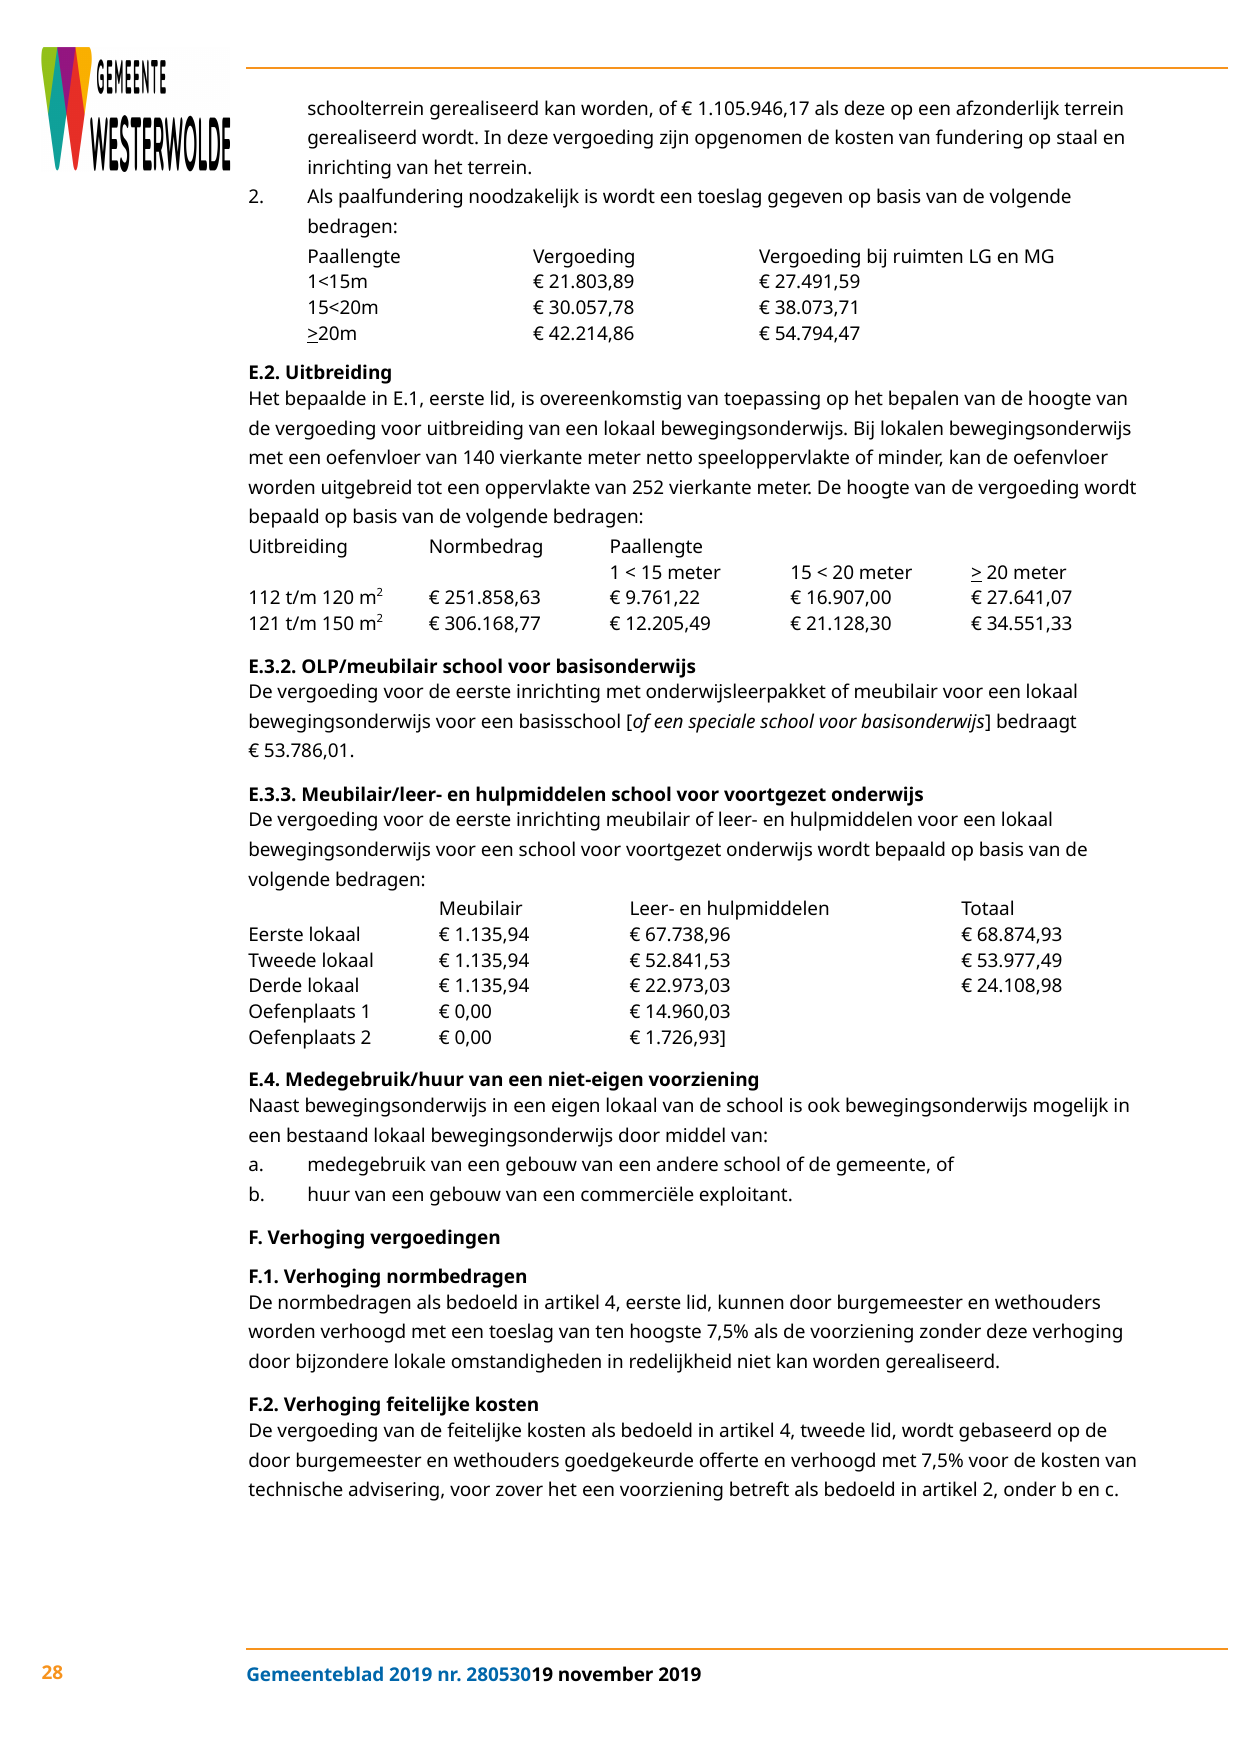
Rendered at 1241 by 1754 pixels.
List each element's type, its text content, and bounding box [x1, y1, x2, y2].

table_header Vergoeding bij ruimten LG en MG [759, 243, 1211, 268]
table_header Vergoeding [533, 243, 759, 268]
table_cell € 67.738,96 [629, 921, 961, 947]
text F. Verhoging vergoedingen [248, 1224, 1152, 1250]
table_cell € 1.135,94 [439, 947, 629, 973]
list schoolterrein gerealiseerd kan worden, of € 1.105.946,17 als deze op een afzonderlijk terrein gerealiseerd wordt. In deze vergoeding zijn opgenomen de kosten van fundering op staal en inrichting van het terrein. [248, 95, 1152, 180]
table_cell Derde lokaal [248, 973, 439, 998]
table_cell € 16.907,00 [790, 585, 971, 610]
table_cell >20m [307, 320, 533, 346]
text F.1. Verhoging normbedragen [248, 1263, 1152, 1289]
text Het bepaalde in E.1, eerste lid, is overeenkomstig van toepassing op het bepalen van de hoogte van de vergoeding voor uitbreiding van een lokaal bewegingsonderwijs. Bij lokalen bewegingsonderwijs met een oefenvloer van 140 vierkante meter netto speeloppervlakte of minder, kan de oefenvloer worden uitgebreid tot een oppervlakte van 252 vierkante meter. De hoogte van de vergoeding wordt bepaald op basis van de volgende bedragen: [248, 385, 1152, 529]
table_cell € 53.977,49 [961, 947, 1152, 973]
table_cell € 30.057,78 [533, 294, 759, 320]
table_cell € 0,00 [439, 998, 629, 1024]
text De vergoeding voor de eerste inrichting met onderwijsleerpakket of meubilair voor een lokaal bewegingsonderwijs voor een basisschool [of een speciale school voor basisonderwijs] bedraagt € 53.786,01. [248, 678, 1152, 763]
table_cell € 27.641,07 [971, 585, 1152, 610]
text De vergoeding van de feitelijke kosten als bedoeld in artikel 4, tweede lid, wordt gebaseerd op de door burgemeester en wethouders goedgekeurde offerte en verhoogd met 7,5% voor de kosten van technische advisering, voor zover het een voorziening betreft als bedoeld in artikel 2, onder b en c. [248, 1417, 1152, 1502]
table_header Totaal [961, 895, 1152, 921]
table_cell € 42.214,86 [533, 320, 759, 346]
text E.4. Medegebruik/huur van een niet-eigen voorziening [248, 1067, 1152, 1092]
table_cell 121 t/m 150 m2 [248, 610, 429, 636]
picture [41, 47, 231, 172]
table_header Paallengte [609, 533, 1152, 559]
table_header Paallengte [307, 243, 533, 268]
text F.2. Verhoging feitelijke kosten [248, 1391, 1152, 1417]
table_cell Oefenplaats 2 [248, 1024, 439, 1050]
table_cell € 54.794,47 [759, 320, 1211, 346]
table_header Leer- en hulpmiddelen [629, 895, 961, 921]
table_cell 112 t/m 120 m2 [248, 585, 429, 610]
table_cell 15 < 20 meter [790, 559, 971, 584]
table_cell € 68.874,93 [961, 921, 1152, 947]
table_header Meubilair [439, 895, 629, 921]
table_cell 1 < 15 meter [609, 559, 790, 584]
table_cell € 306.168,77 [429, 610, 609, 636]
table_cell € 27.491,59 [759, 269, 1211, 294]
table_cell Tweede lokaal [248, 947, 439, 973]
text De normbedragen als bedoeld in artikel 4, eerste lid, kunnen door burgemeester en wethouders worden verhoogd met een toeslag van ten hoogste 7,5% als de voorziening zonder deze verhoging door bijzondere lokale omstandigheden in redelijkheid niet kan worden gerealiseerd. [248, 1289, 1152, 1374]
text Naast bewegingsonderwijs in een eigen lokaal van de school is ook bewegingsonderwijs mogelijk in een bestaand lokaal bewegingsonderwijs door middel van: [248, 1092, 1152, 1148]
table_header Normbedrag [429, 533, 609, 584]
text E.3.2. OLP/meubilair school voor basisonderwijs [248, 653, 1152, 678]
table_cell € 38.073,71 [759, 294, 1211, 320]
list Als paalfundering noodzakelijk is wordt een toeslag gegeven op basis van de volgende bedragen: [248, 183, 1152, 239]
table_cell € 1.135,94 [439, 921, 629, 947]
text De vergoeding voor de eerste inrichting meubilair of leer- en hulpmiddelen voor een lokaal bewegingsonderwijs voor een school voor voortgezet onderwijs wordt bepaald op basis van de volgende bedragen: [248, 807, 1152, 891]
table_cell > 20 meter [971, 559, 1152, 584]
table_cell € 0,00 [439, 1024, 629, 1050]
table_cell Eerste lokaal [248, 921, 439, 947]
table_cell € 22.973,03 [629, 973, 961, 998]
text E.2. Uitbreiding [248, 359, 1152, 385]
table_cell € 34.551,33 [971, 610, 1152, 636]
table_cell € 14.960,03 [629, 998, 1152, 1024]
list huur van een gebouw van een commerciële exploitant. [248, 1181, 1152, 1207]
list medegebruik van een gebouw van een andere school of de gemeente, of [248, 1151, 1152, 1177]
table_cell € 52.841,53 [629, 947, 961, 973]
table_cell Oefenplaats 1 [248, 998, 439, 1024]
table_cell 15<20m [307, 294, 533, 320]
table_cell € 1.135,94 [439, 973, 629, 998]
table_header Uitbreiding [248, 533, 429, 584]
text E.3.3. Meubilair/leer- en hulpmiddelen school voor voortgezet onderwijs [248, 781, 1152, 807]
table_cell € 251.858,63 [429, 585, 609, 610]
table_cell € 12.205,49 [609, 610, 790, 636]
table_cell € 21.803,89 [533, 269, 759, 294]
table_cell € 9.761,22 [609, 585, 790, 610]
table_header [248, 895, 439, 921]
table_cell € 21.128,30 [790, 610, 971, 636]
table_cell 1<15m [307, 269, 533, 294]
table_cell € 1.726,93] [629, 1024, 1152, 1050]
table_cell € 24.108,98 [961, 973, 1152, 998]
